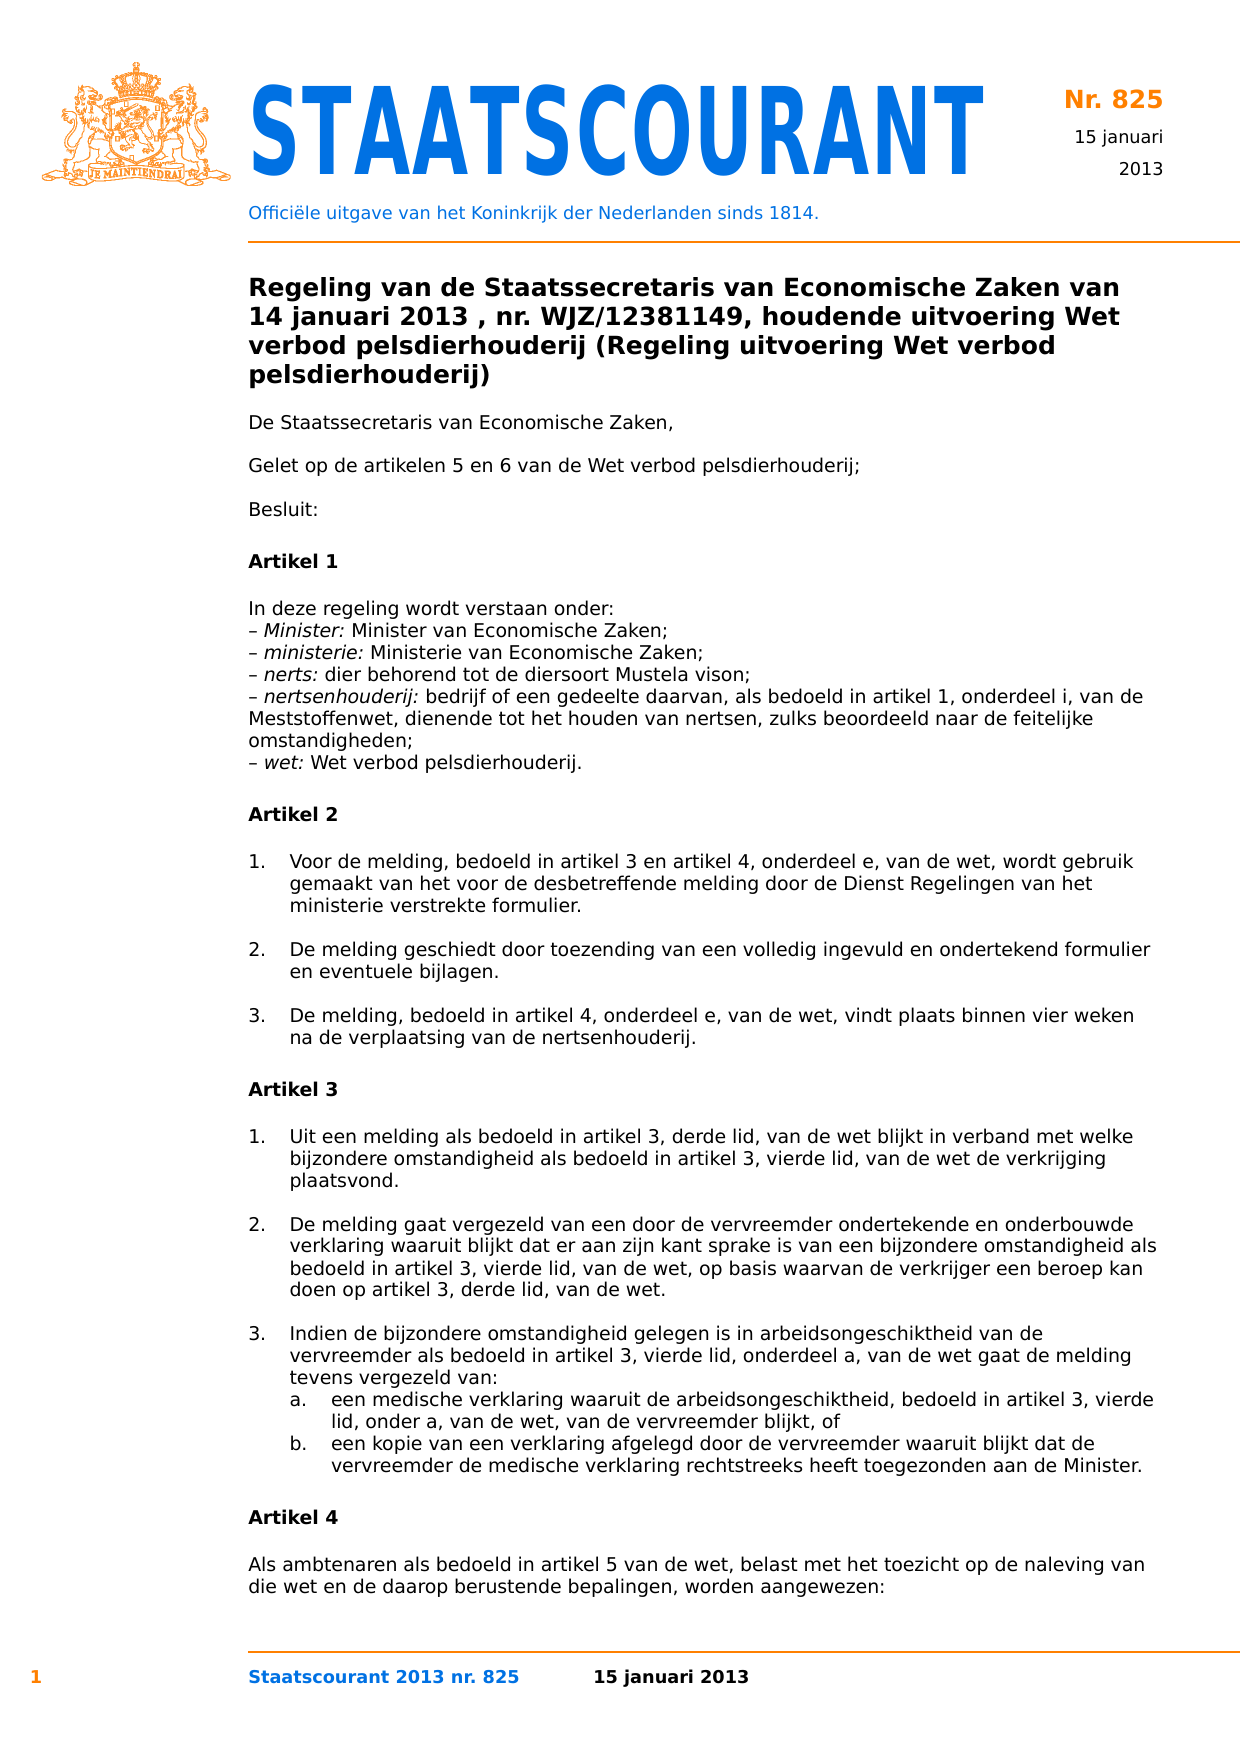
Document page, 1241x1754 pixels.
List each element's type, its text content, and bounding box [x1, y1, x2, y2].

text 1. Uit een melding als bedoeld in artikel 3, derde lid, van de wet blijkt in verband met welke bijzondere omstandigheid als bedoeld in artikel 3, vierde lid, van de wet de verkrijging plaatsvond. [248, 1126, 1163, 1192]
text 3. Indien de bijzondere omstandigheid gelegen is in arbeidsongeschiktheid van de vervreemder als bedoeld in artikel 3, vierde lid, onderdeel a, van de wet gaat de melding tevens vergezeld van: [248, 1323, 1163, 1389]
subtitle Artikel 4 [248, 1507, 1163, 1529]
text b. een kopie van een verklaring afgelegd door de vervreemder waaruit blijkt dat de vervreemder de medische verklaring rechtstreeks heeft toegezonden aan de Minister. [289, 1433, 1163, 1477]
text – Minister: Minister van Economische Zaken; [248, 620, 1163, 642]
table_header [25, 62, 248, 241]
picture [41, 62, 231, 186]
subtitle Artikel 1 [248, 551, 1163, 573]
table_cell Officiële uitgave van het Koninkrijk der Nederlanden sinds 1814. [248, 203, 1240, 241]
text De Staatssecretaris van Economische Zaken, [248, 412, 1163, 433]
table_header Nr. 825 [998, 62, 1240, 121]
text Gelet op de artikelen 5 en 6 van de Wet verbod pelsdierhouderij; [248, 455, 1163, 477]
text a. een medische verklaring waaruit de arbeidsongeschiktheid, bedoeld in artikel 3, vierde lid, onder a, van de wet, van de vervreemder blijkt, of [289, 1389, 1163, 1433]
table_header STAATSCOURANT [248, 62, 998, 203]
text 2. De melding geschiedt door toezending van een volledig ingevuld en ondertekend formulier en eventuele bijlagen. [248, 939, 1163, 983]
text In deze regeling wordt verstaan onder: [248, 598, 1163, 620]
table_cell 15 januari [998, 121, 1240, 153]
text – nertsenhouderij: bedrijf of een gedeelte daarvan, als bedoeld in artikel 1, onderdeel i, van de Meststoffenwet, dienende tot het houden van nertsen, zulks beoordeeld naar de feitelijke omstandigheden; [248, 686, 1163, 752]
table_cell 2013 [998, 153, 1240, 203]
text Besluit: [248, 499, 1163, 521]
text 3. De melding, bedoeld in artikel 4, onderdeel e, van de wet, vindt plaats binnen vier weken na de verplaatsing van de nertsenhouderij. [248, 1005, 1163, 1049]
text – nerts: dier behorend tot de diersoort Mustela vison; [248, 664, 1163, 686]
text Als ambtenaren als bedoeld in artikel 5 van de wet, belast met het toezicht op de naleving van die wet en de daarop berustende bepalingen, worden aangewezen: [248, 1554, 1163, 1598]
subtitle Regeling van de Staatssecretaris van Economische Zaken van 14 januari 2013 , nr. WJZ/12381149, houdende uitvoering Wet verbod pelsdierhouderij (Regeling uitvoering Wet verbod pelsdierhouderij) [248, 273, 1163, 390]
subtitle Artikel 3 [248, 1079, 1163, 1101]
text 1. Voor de melding, bedoeld in artikel 3 en artikel 4, onderdeel e, van de wet, wordt gebruik gemaakt van het voor de desbetreffende melding door de Dienst Regelingen van het ministerie verstrekte formulier. [248, 851, 1163, 917]
text 2. De melding gaat vergezeld van een door de vervreemder ondertekende en onderbouwde verklaring waaruit blijkt dat er aan zijn kant sprake is van een bijzondere omstandigheid als bedoeld in artikel 3, vierde lid, van de wet, op basis waarvan de verkrijger een beroep kan doen op artikel 3, derde lid, van de wet. [248, 1213, 1163, 1301]
subtitle Artikel 2 [248, 804, 1163, 826]
text – wet: Wet verbod pelsdierhouderij. [248, 752, 1163, 774]
text – ministerie: Ministerie van Economische Zaken; [248, 642, 1163, 664]
